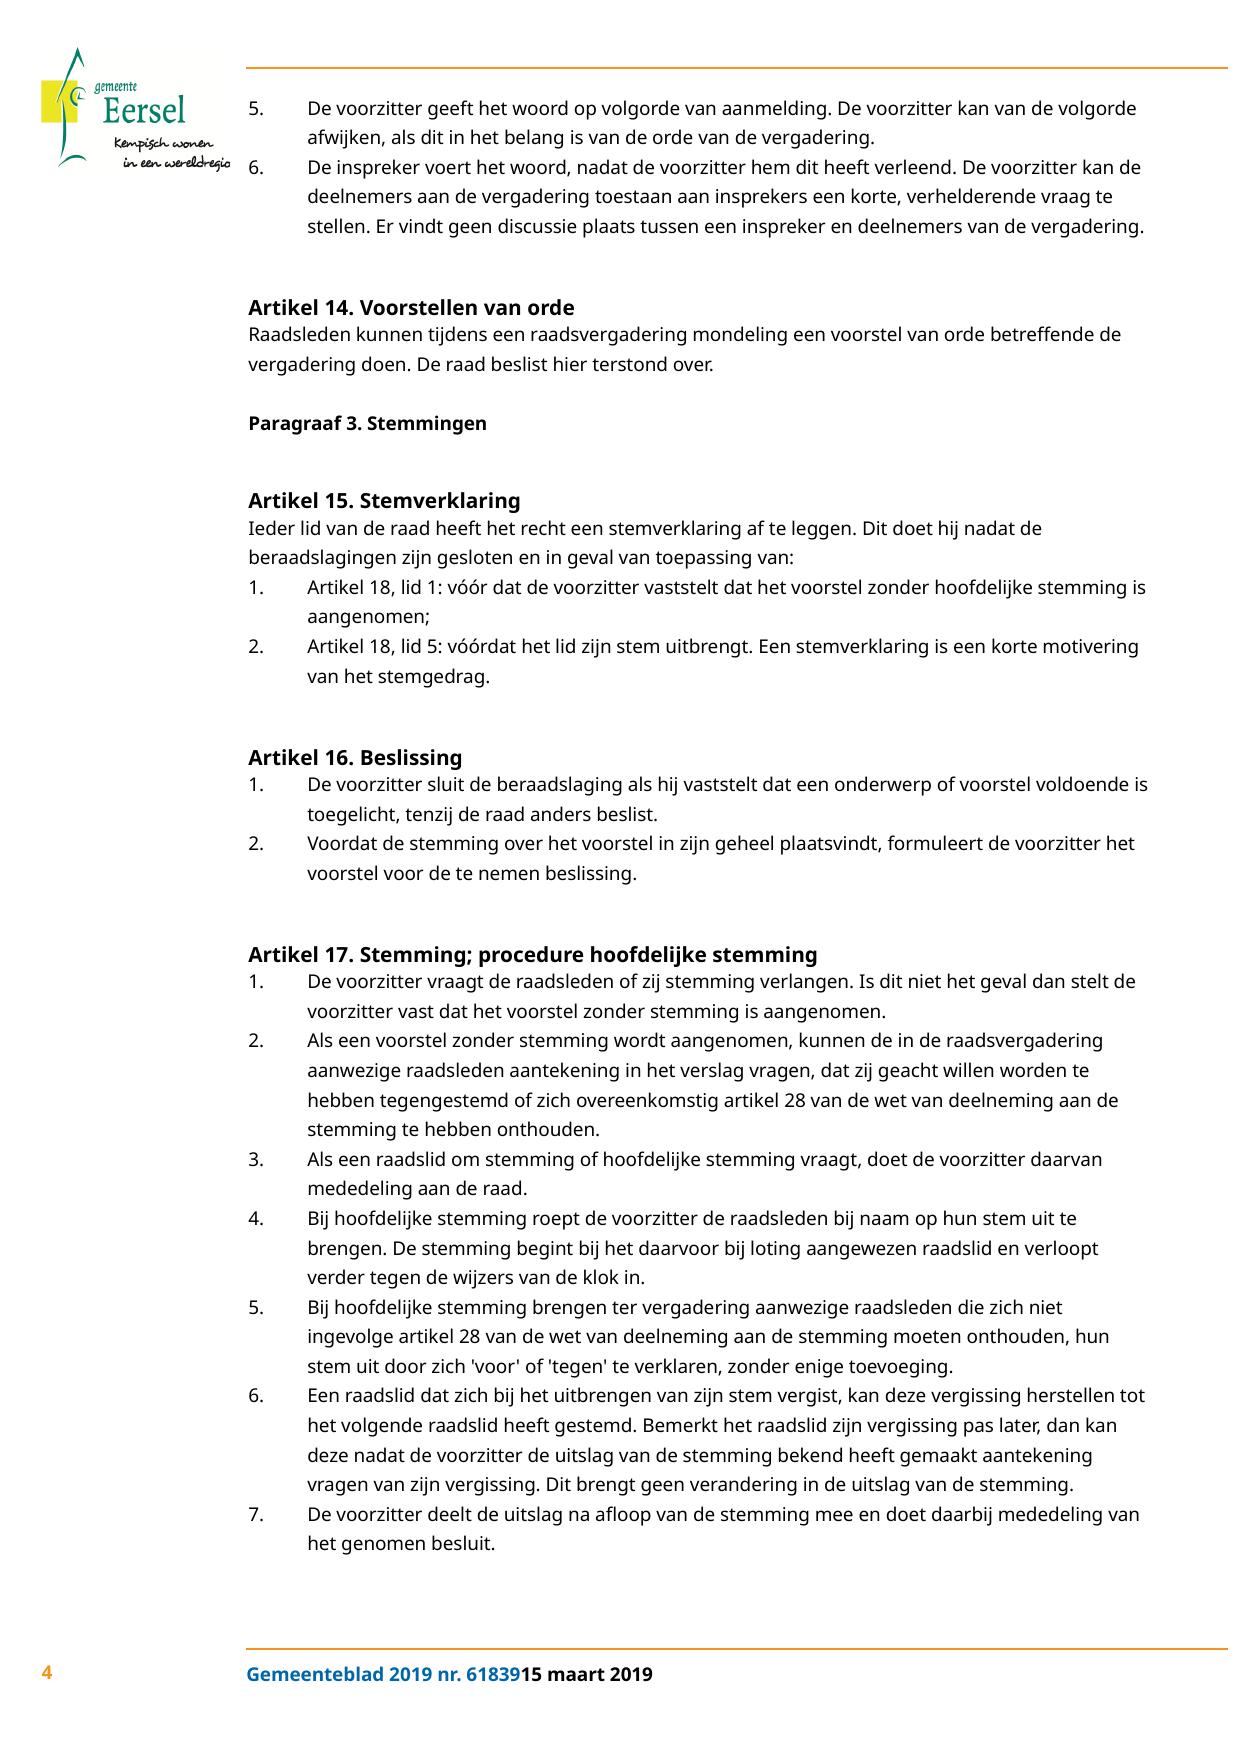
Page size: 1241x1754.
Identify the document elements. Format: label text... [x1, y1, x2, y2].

list Als een voorstel zonder stemming wordt aangenomen, kunnen de in de raadsvergadering aanwezige raadsleden aantekening in het verslag vragen, dat zij geacht willen worden te hebben tegengestemd of zich overeenkomstig artikel 28 van de wet van deelneming aan de stemming te hebben onthouden. [248, 1028, 1152, 1142]
text Artikel 17. Stemming; procedure hoofdelijke stemming [248, 940, 1152, 968]
list De voorzitter sluit de beraadslaging als hij vaststelt dat een onderwerp of voorstel voldoende is toegelicht, tenzij de raad anders beslist. [248, 771, 1152, 827]
text Artikel 14. Voorstellen van orde [248, 293, 1152, 322]
list De voorzitter geeft het woord op volgorde van aanmelding. De voorzitter kan van de volgorde afwijken, als dit in het belang is van de orde van de vergadering. [248, 95, 1152, 150]
list Bij hoofdelijke stemming roept de voorzitter de raadsleden bij naam op hun stem uit te brengen. De stemming begint bij het daarvoor bij loting aangewezen raadslid en verloopt verder tegen de wijzers van de klok in. [248, 1205, 1152, 1290]
picture [41, 47, 231, 172]
text Artikel 16. Beslissing [248, 743, 1152, 771]
list Als een raadslid om stemming of hoofdelijke stemming vraagt, doet de voorzitter daarvan mededeling aan de raad. [248, 1146, 1152, 1201]
list De voorzitter deelt de uitslag na afloop van de stemming mee en doet daarbij mededeling van het genomen besluit. [248, 1501, 1152, 1556]
text Paragraaf 3. Stemmingen [248, 410, 1152, 436]
list Artikel 18, lid 5: vóórdat het lid zijn stem uitbrengt. Een stemverklaring is een korte motivering van het stemgedrag. [248, 633, 1152, 688]
text Artikel 15. Stemverklaring [248, 486, 1152, 515]
list Voordat de stemming over het voorstel in zijn geheel plaatsvindt, formuleert de voorzitter het voorstel voor de te nemen beslissing. [248, 830, 1152, 886]
text Ieder lid van de raad heeft het recht een stemverklaring af te leggen. Dit doet hij nadat de beraadslagingen zijn gesloten en in geval van toepassing van: [248, 515, 1152, 570]
list De inspreker voert het woord, nadat de voorzitter hem dit heeft verleend. De voorzitter kan de deelnemers aan de vergadering toestaan aan insprekers een korte, verhelderende vraag te stellen. Er vindt geen discussie plaats tussen een inspreker en deelnemers van de vergadering. [248, 154, 1152, 239]
list Bij hoofdelijke stemming brengen ter vergadering aanwezige raadsleden die zich niet ingevolge artikel 28 van de wet van deelneming aan de stemming moeten onthouden, hun stem uit door zich 'voor' of 'tegen' te verklaren, zonder enige toevoeging. [248, 1294, 1152, 1379]
list De voorzitter vraagt de raadsleden of zij stemming verlangen. Is dit niet het geval dan stelt de voorzitter vast dat het voorstel zonder stemming is aangenomen. [248, 968, 1152, 1024]
list Een raadslid dat zich bij het uitbrengen van zijn stem vergist, kan deze vergissing herstellen tot het volgende raadslid heeft gestemd. Bemerkt het raadslid zijn vergissing pas later, dan kan deze nadat de voorzitter de uitslag van de stemming bekend heeft gemaakt aantekening vragen van zijn vergissing. Dit brengt geen verandering in de uitslag van de stemming. [248, 1383, 1152, 1497]
list Artikel 18, lid 1: vóór dat de voorzitter vaststelt dat het voorstel zonder hoofdelijke stemming is aangenomen; [248, 574, 1152, 629]
text Raadsleden kunnen tijdens een raadsvergadering mondeling een voorstel van orde betreffende de vergadering doen. De raad beslist hier terstond over. [248, 322, 1152, 377]
